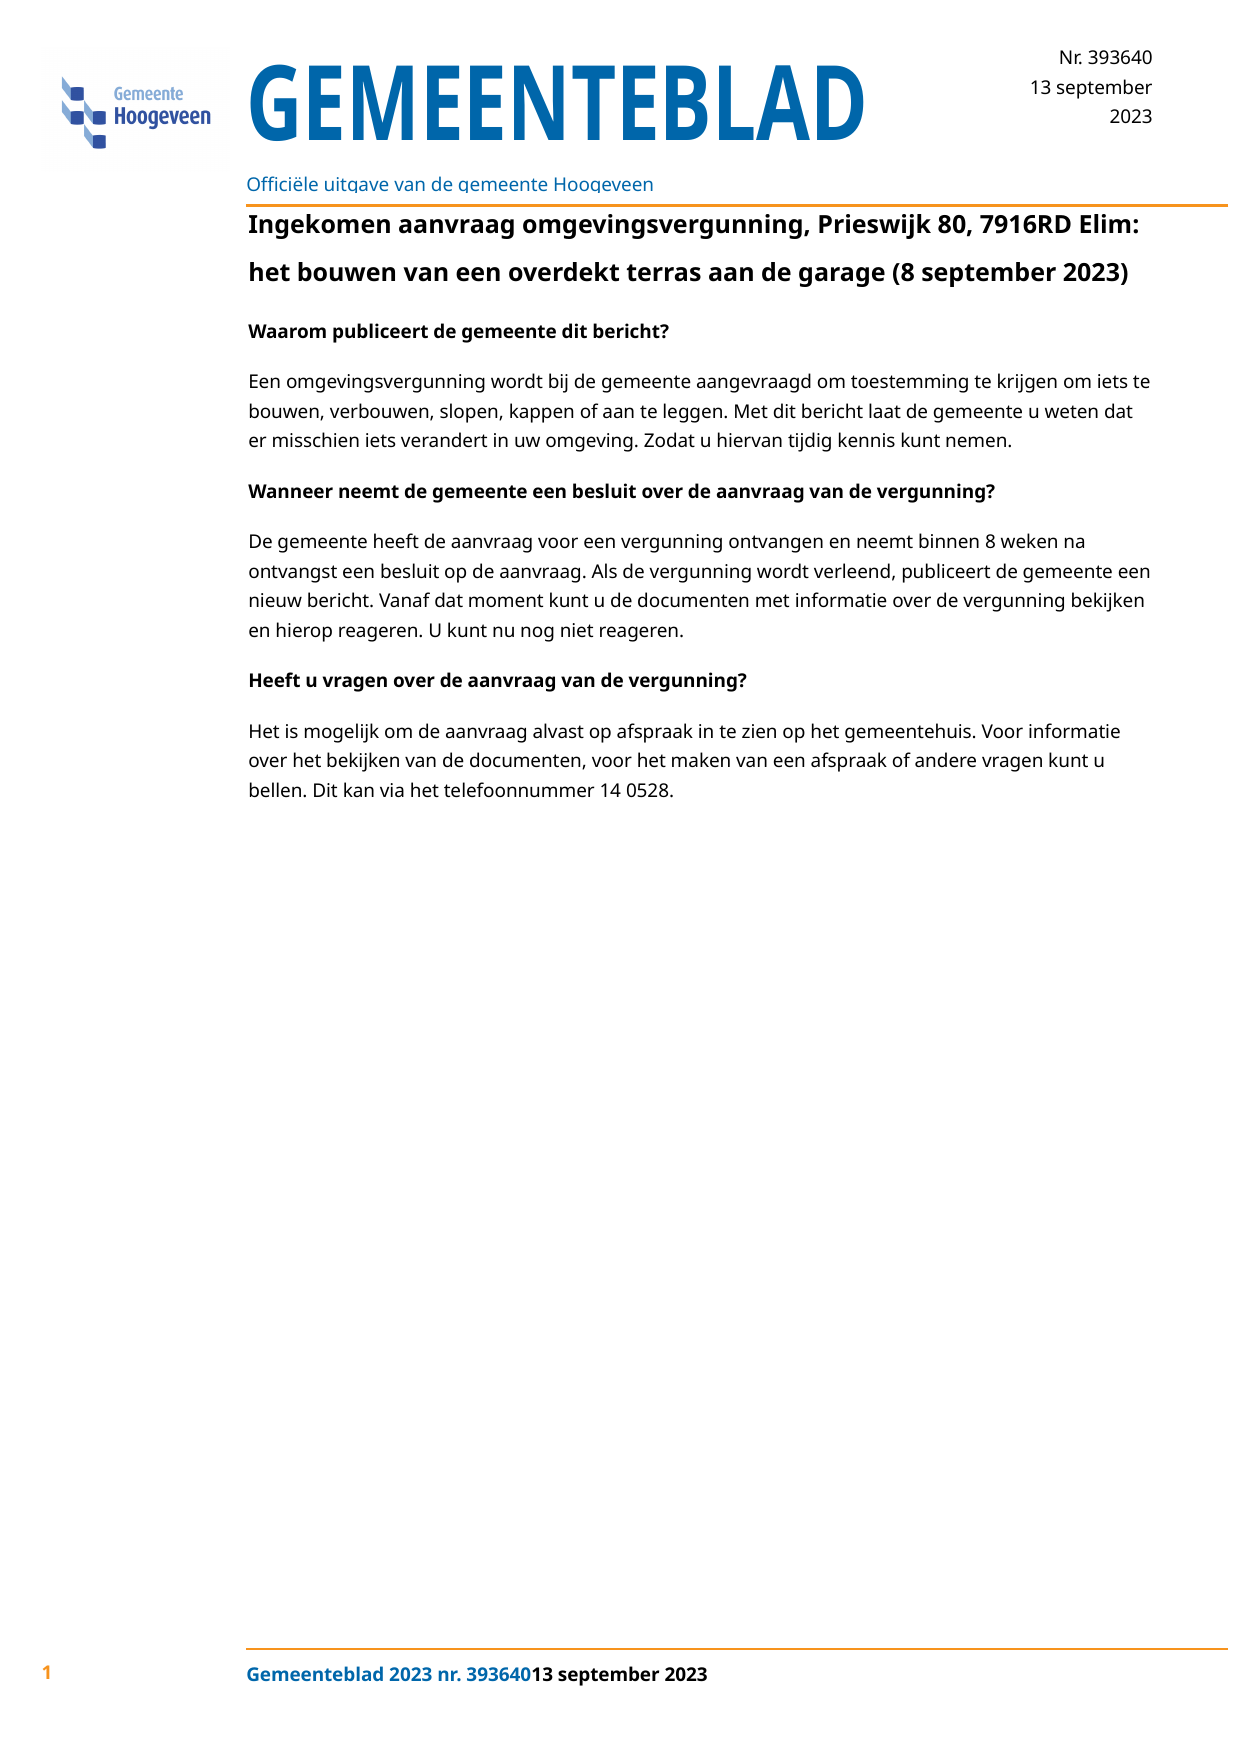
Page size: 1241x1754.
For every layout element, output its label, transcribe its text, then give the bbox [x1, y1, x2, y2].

text Waarom publiceert de gemeente dit bericht? [248, 318, 1152, 344]
text Een omgevingsvergunning wordt bij de gemeente aangevraagd om toestemming te krijgen om iets te bouwen, verbouwen, slopen, kappen of aan te leggen. Met dit bericht laat de gemeente u weten dat er misschien iets verandert in uw omgeving. Zodat u hiervan tijdig kennis kunt nemen. [248, 368, 1152, 453]
text Heeft u vragen over de aanvraag van de vergunning? [248, 667, 1152, 693]
text Wanneer neemt de gemeente een besluit over de aanvraag van de vergunning? [248, 478, 1152, 504]
picture [41, 47, 231, 172]
text Het is mogelijk om de aanvraag alvast op afspraak in te zien op het gemeentehuis. Voor informatie over het bekijken van de documenten, voor het maken van een afspraak of andere vragen kunt u bellen. Dit kan via het telefoonnummer 14 0528. [248, 718, 1152, 803]
text Ingekomen aanvraag omgevingsvergunning, Prieswijk 80, 7916RD Elim: het bouwen van een overdekt terras aan de garage (8 september 2023) [248, 207, 1152, 288]
text De gemeente heeft de aanvraag voor een vergunning ontvangen en neemt binnen 8 weken na ontvangst een besluit op de aanvraag. Als de vergunning wordt verleend, publiceert de gemeente een nieuw bericht. Vanaf dat moment kunt u de documenten met informatie over de vergunning bekijken en hierop reageren. U kunt nu nog niet reageren. [248, 528, 1152, 643]
